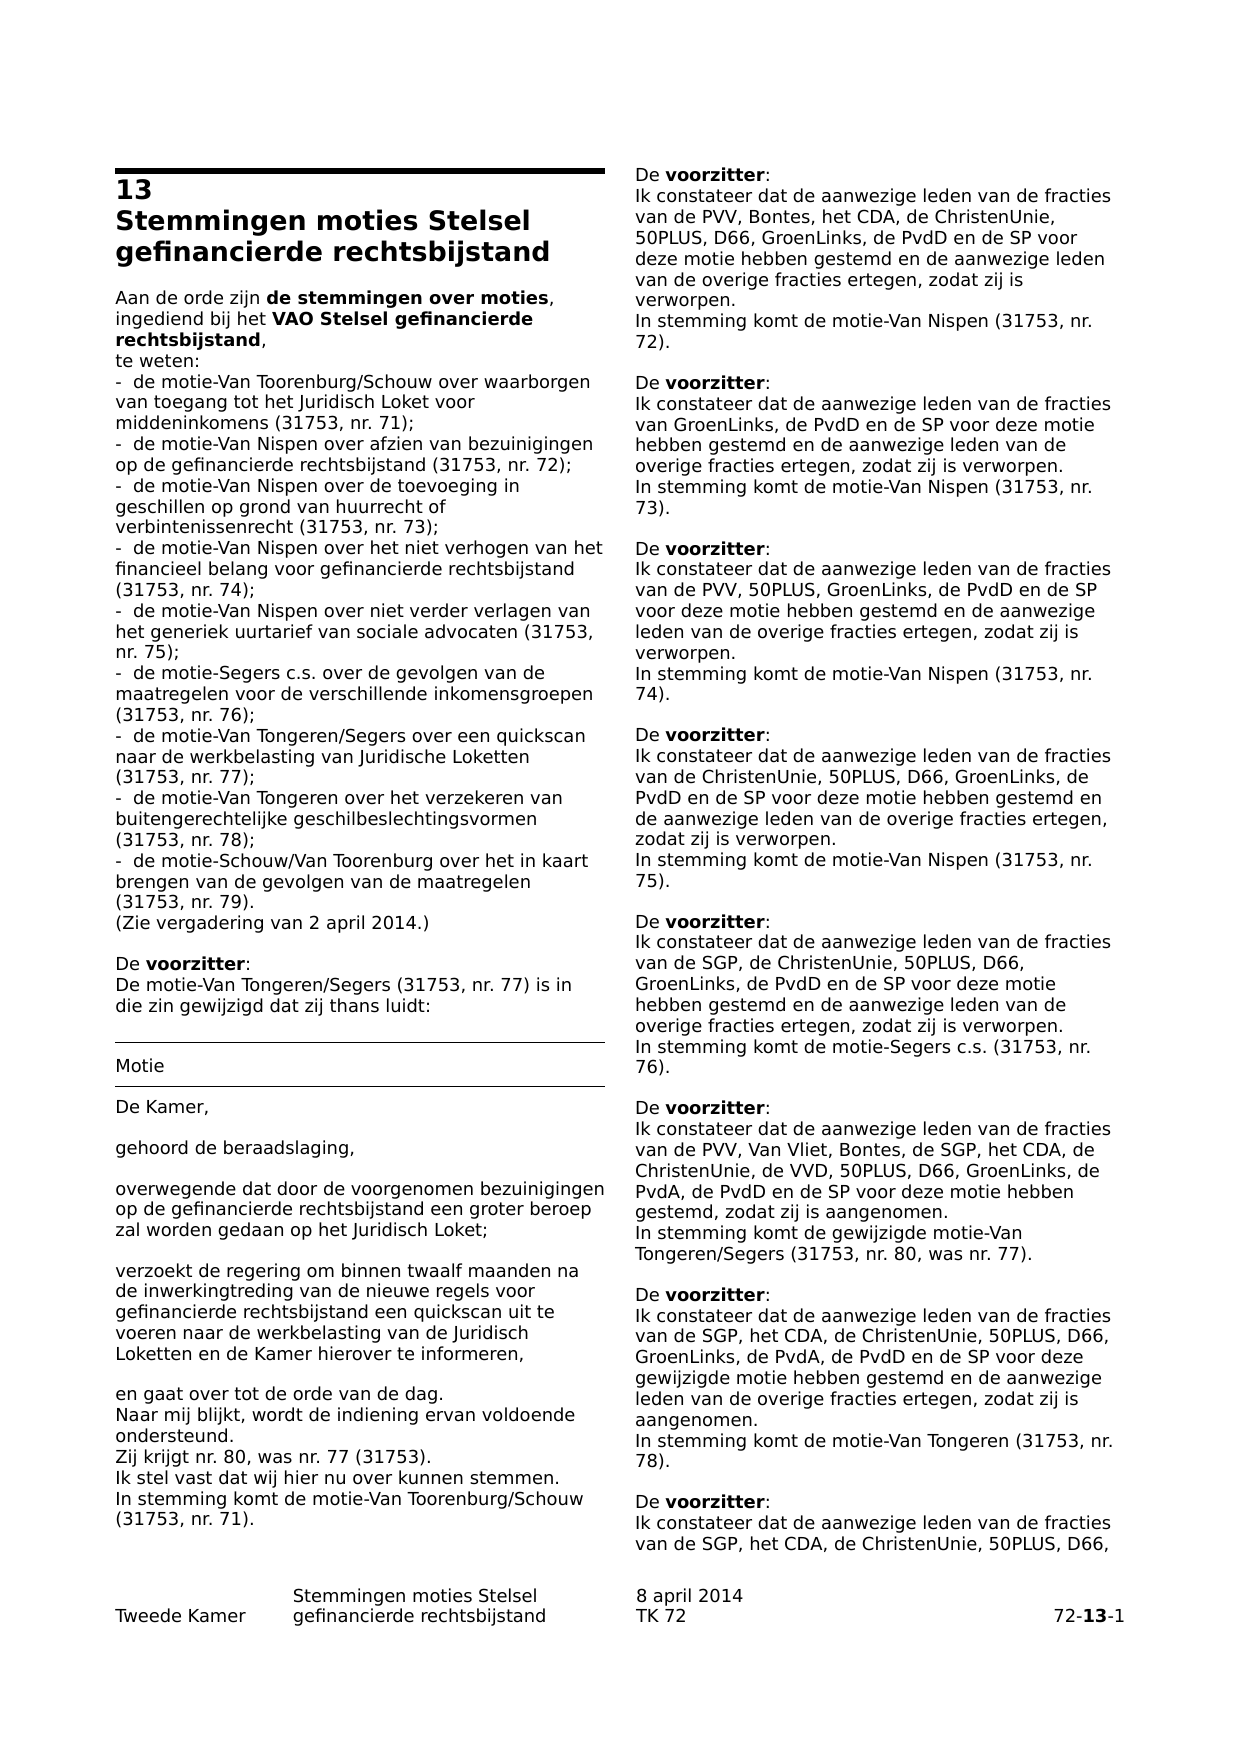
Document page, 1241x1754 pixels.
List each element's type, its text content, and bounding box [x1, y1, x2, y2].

text Ik stel vast dat wij hier nu over kunnen stemmen. [115, 1467, 605, 1488]
text De voorzitter: [115, 954, 605, 975]
list de motie-Van Toorenburg/Schouw over waarborgen van toegang tot het Juridisch Loket voor middeninkomens (31753, nr. 71); [115, 371, 605, 434]
text De Kamer, [115, 1097, 605, 1118]
list de motie-Van Nispen over het niet verhogen van het financieel belang voor gefinancierde rechtsbijstand (31753, nr. 74); [115, 538, 605, 601]
text De voorzitter: [635, 1098, 1125, 1119]
text De voorzitter: [635, 725, 1125, 746]
text In stemming komt de motie-Van Tongeren (31753, nr. 78). [635, 1430, 1125, 1472]
text verzoekt de regering om binnen twaalf maanden na de inwerkingtreding van de nieuwe regels voor gefinancierde rechtsbijstand een quickscan uit te voeren naar de werkbelasting van de Juridisch Loketten en de Kamer hierover te informeren, [115, 1261, 605, 1364]
text Motie [115, 1056, 605, 1077]
text De voorzitter: [635, 165, 1125, 186]
list de motie-Van Tongeren/Segers over een quickscan naar de werkbelasting van Juridische Loketten (31753, nr. 77); [115, 726, 605, 788]
text In stemming komt de gewijzigde motie-Van Tongeren/Segers (31753, nr. 80, was nr. 77). [635, 1223, 1125, 1265]
text overwegende dat door de voorgenomen bezuinigingen op de gefinancierde rechtsbijstand een groter beroep zal worden gedaan op het Juridisch Loket; [115, 1178, 605, 1241]
text De voorzitter: [635, 373, 1125, 393]
text In stemming komt de motie-Van Nispen (31753, nr. 74). [635, 663, 1125, 705]
text en gaat over tot de orde van de dag. [115, 1384, 605, 1405]
text In stemming komt de motie-Van Toorenburg/Schouw (31753, nr. 71). [115, 1488, 605, 1530]
text Zij krijgt nr. 80, was nr. 77 (31753). [115, 1447, 605, 1467]
text Ik constateer dat de aanwezige leden van de fracties van GroenLinks, de PvdD en de SP voor deze motie hebben gestemd en de aanwezige leden van de overige fracties ertegen, zodat zij is verworpen. [635, 393, 1125, 477]
text Naar mij blijkt, wordt de indiening ervan voldoende ondersteund. [115, 1405, 605, 1447]
title 13 Stemmingen moties Stelsel gefinancierde rechtsbijstand [115, 174, 605, 268]
list de motie-Schouw/Van Toorenburg over het in kaart brengen van de gevolgen van de maatregelen (31753, nr. 79). [115, 851, 605, 913]
list de motie-Van Nispen over afzien van bezuinigingen op de gefinancierde rechtsbijstand (31753, nr. 72); [115, 434, 605, 476]
text Aan de orde zijn de stemmingen over moties, ingediend bij het VAO Stelsel gefinancierde rechtsbijstand, [115, 288, 605, 351]
list de motie-Segers c.s. over de gevolgen van de maatregelen voor de verschillende inkomensgroepen (31753, nr. 76); [115, 663, 605, 726]
list de motie-Van Tongeren over het verzekeren van buitengerechtelijke geschilbeslechtingsvormen (31753, nr. 78); [115, 788, 605, 851]
text te weten: [115, 351, 605, 371]
text Ik constateer dat de aanwezige leden van de fracties van de SGP, de ChristenUnie, 50PLUS, D66, GroenLinks, de PvdD en de SP voor deze motie hebben gestemd en de aanwezige leden van de overige fracties ertegen, zodat zij is verworpen. [635, 932, 1125, 1036]
text In stemming komt de motie-Segers c.s. (31753, nr. 76). [635, 1036, 1125, 1078]
text In stemming komt de motie-Van Nispen (31753, nr. 72). [635, 311, 1125, 353]
text Ik constateer dat de aanwezige leden van de fracties van de PVV, 50PLUS, GroenLinks, de PvdD en de SP voor deze motie hebben gestemd en de aanwezige leden van de overige fracties ertegen, zodat zij is verworpen. [635, 559, 1125, 663]
text Ik constateer dat de aanwezige leden van de fracties van de SGP, het CDA, de ChristenUnie, 50PLUS, D66, [635, 1513, 1125, 1554]
list de motie-Van Nispen over de toevoeging in geschillen op grond van huurrecht of verbintenissenrecht (31753, nr. 73); [115, 476, 605, 538]
text De voorzitter: [635, 1492, 1125, 1513]
text De motie-Van Tongeren/Segers (31753, nr. 77) is in die zin gewijzigd dat zij thans luidt: [115, 975, 605, 1016]
text (Zie vergadering van 2 april 2014.) [115, 913, 605, 934]
text In stemming komt de motie-Van Nispen (31753, nr. 73). [635, 477, 1125, 518]
text Ik constateer dat de aanwezige leden van de fracties van de SGP, het CDA, de ChristenUnie, 50PLUS, D66, GroenLinks, de PvdA, de PvdD en de SP voor deze gewijzigde motie hebben gestemd en de aanwezige leden van de overige fracties ertegen, zodat zij is aangenomen. [635, 1305, 1125, 1430]
text De voorzitter: [635, 1285, 1125, 1305]
text De voorzitter: [635, 912, 1125, 932]
text De voorzitter: [635, 538, 1125, 559]
list de motie-Van Nispen over niet verder verlagen van het generiek uurtarief van sociale advocaten (31753, nr. 75); [115, 601, 605, 663]
text gehoord de beraadslaging, [115, 1138, 605, 1158]
text In stemming komt de motie-Van Nispen (31753, nr. 75). [635, 850, 1125, 892]
text Ik constateer dat de aanwezige leden van de fracties van de PVV, Bontes, het CDA, de ChristenUnie, 50PLUS, D66, GroenLinks, de PvdD en de SP voor deze motie hebben gestemd en de aanwezige leden van de overige fracties ertegen, zodat zij is verworpen. [635, 186, 1125, 311]
text Ik constateer dat de aanwezige leden van de fracties van de PVV, Van Vliet, Bontes, de SGP, het CDA, de ChristenUnie, de VVD, 50PLUS, D66, GroenLinks, de PvdA, de PvdD en de SP voor deze motie hebben gestemd, zodat zij is aangenomen. [635, 1119, 1125, 1223]
text Ik constateer dat de aanwezige leden van de fracties van de ChristenUnie, 50PLUS, D66, GroenLinks, de PvdD en de SP voor deze motie hebben gestemd en de aanwezige leden van de overige fracties ertegen, zodat zij is verworpen. [635, 746, 1125, 850]
